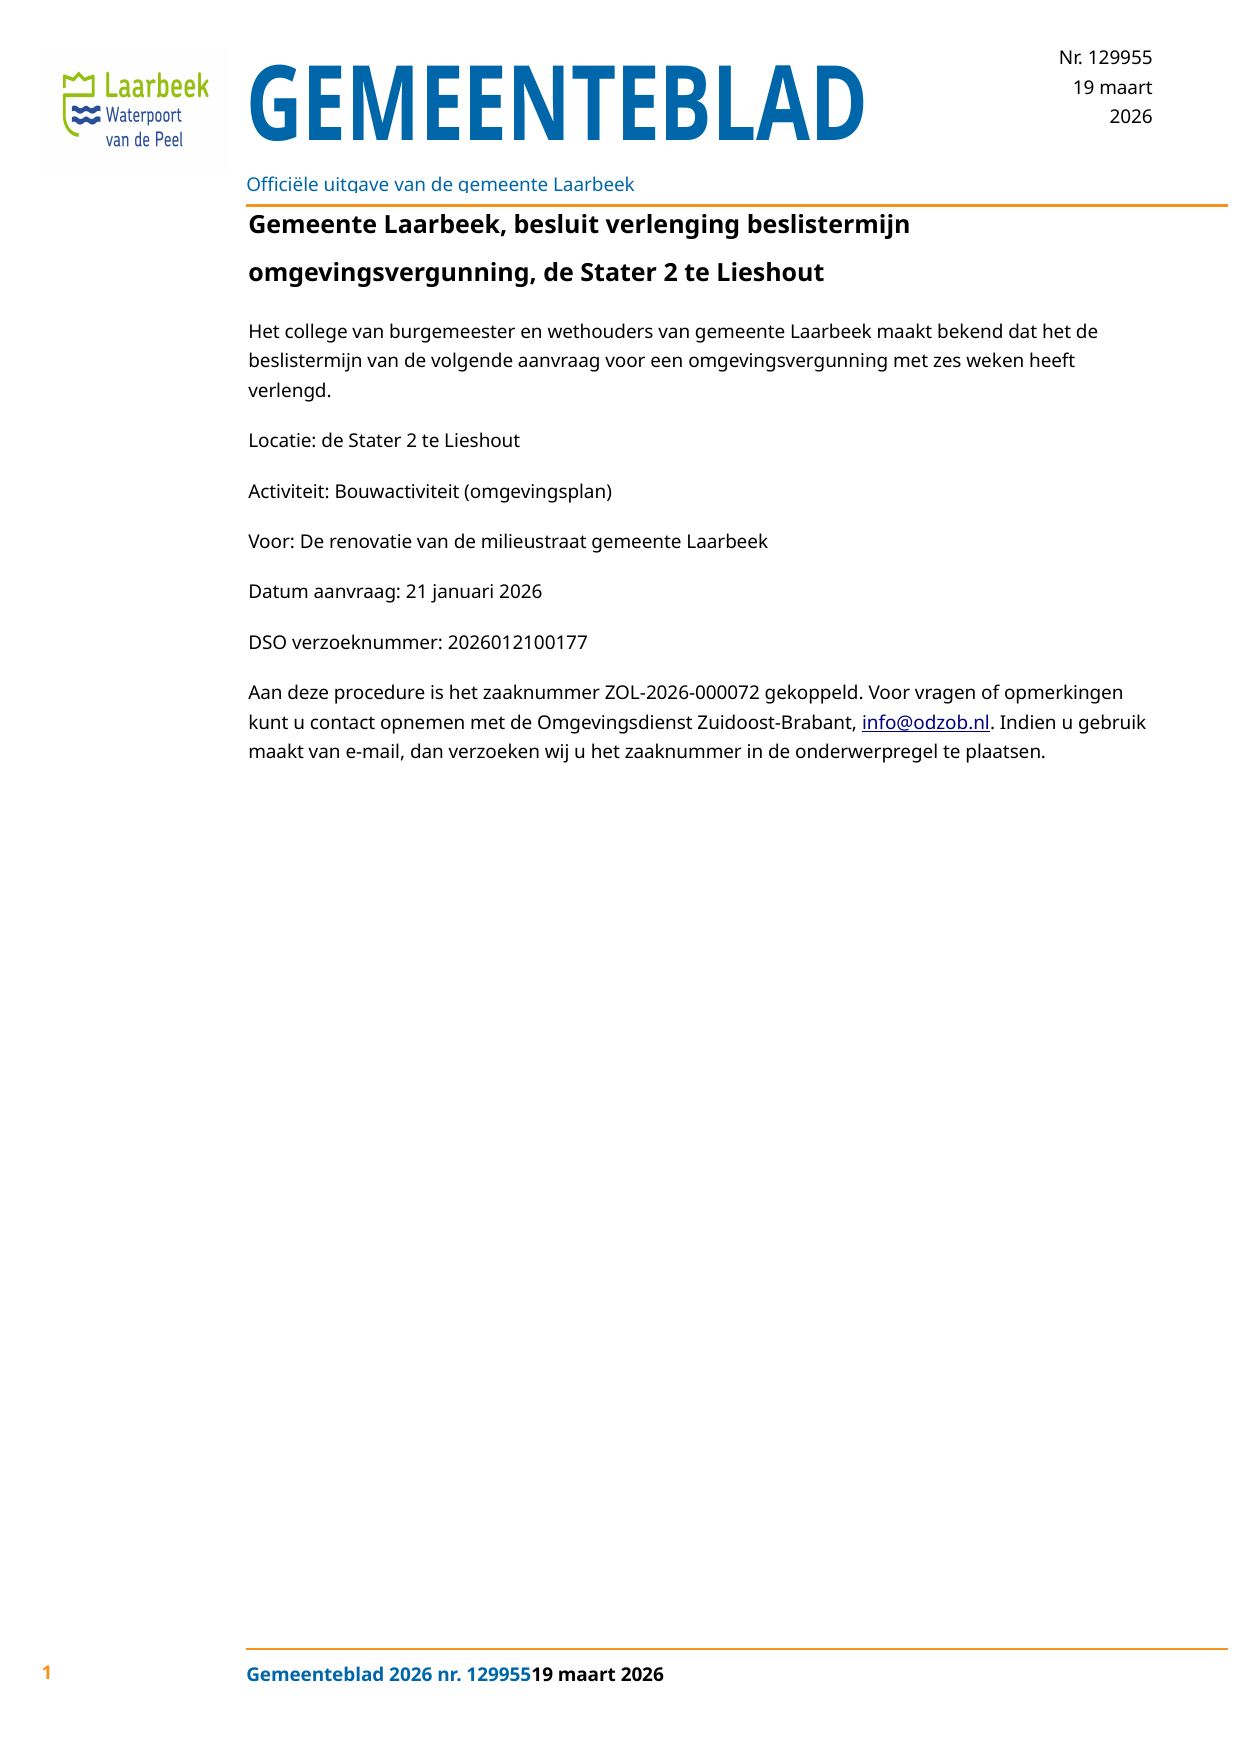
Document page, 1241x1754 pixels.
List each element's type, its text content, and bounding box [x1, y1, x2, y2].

text Het college van burgemeester en wethouders van gemeente Laarbeek maakt bekend dat het de beslistermijn van de volgende aanvraag voor een omgevingsvergunning met zes weken heeft verlengd. [248, 318, 1152, 403]
text Aan deze procedure is het zaaknummer ZOL-2026-000072 gekoppeld. Voor vragen of opmerkingen kunt u contact opnemen met de Omgevingsdienst Zuidoost-Brabant, info@odzob.nl. Indien u gebruik maakt van e-mail, dan verzoeken wij u het zaaknummer in de onderwerpregel te plaatsen. [248, 679, 1152, 764]
picture [41, 47, 231, 172]
text Activiteit: Bouwactiviteit (omgevingsplan) [248, 478, 1152, 504]
text Datum aanvraag: 21 januari 2026 [248, 579, 1152, 604]
text DSO verzoeknummer: 2026012100177 [248, 629, 1152, 655]
text Locatie: de Stater 2 te Lieshout [248, 427, 1152, 453]
text Voor: De renovatie van de milieustraat gemeente Laarbeek [248, 528, 1152, 554]
text Gemeente Laarbeek, besluit verlenging beslistermijn omgevingsvergunning, de Stater 2 te Lieshout [248, 207, 1152, 288]
